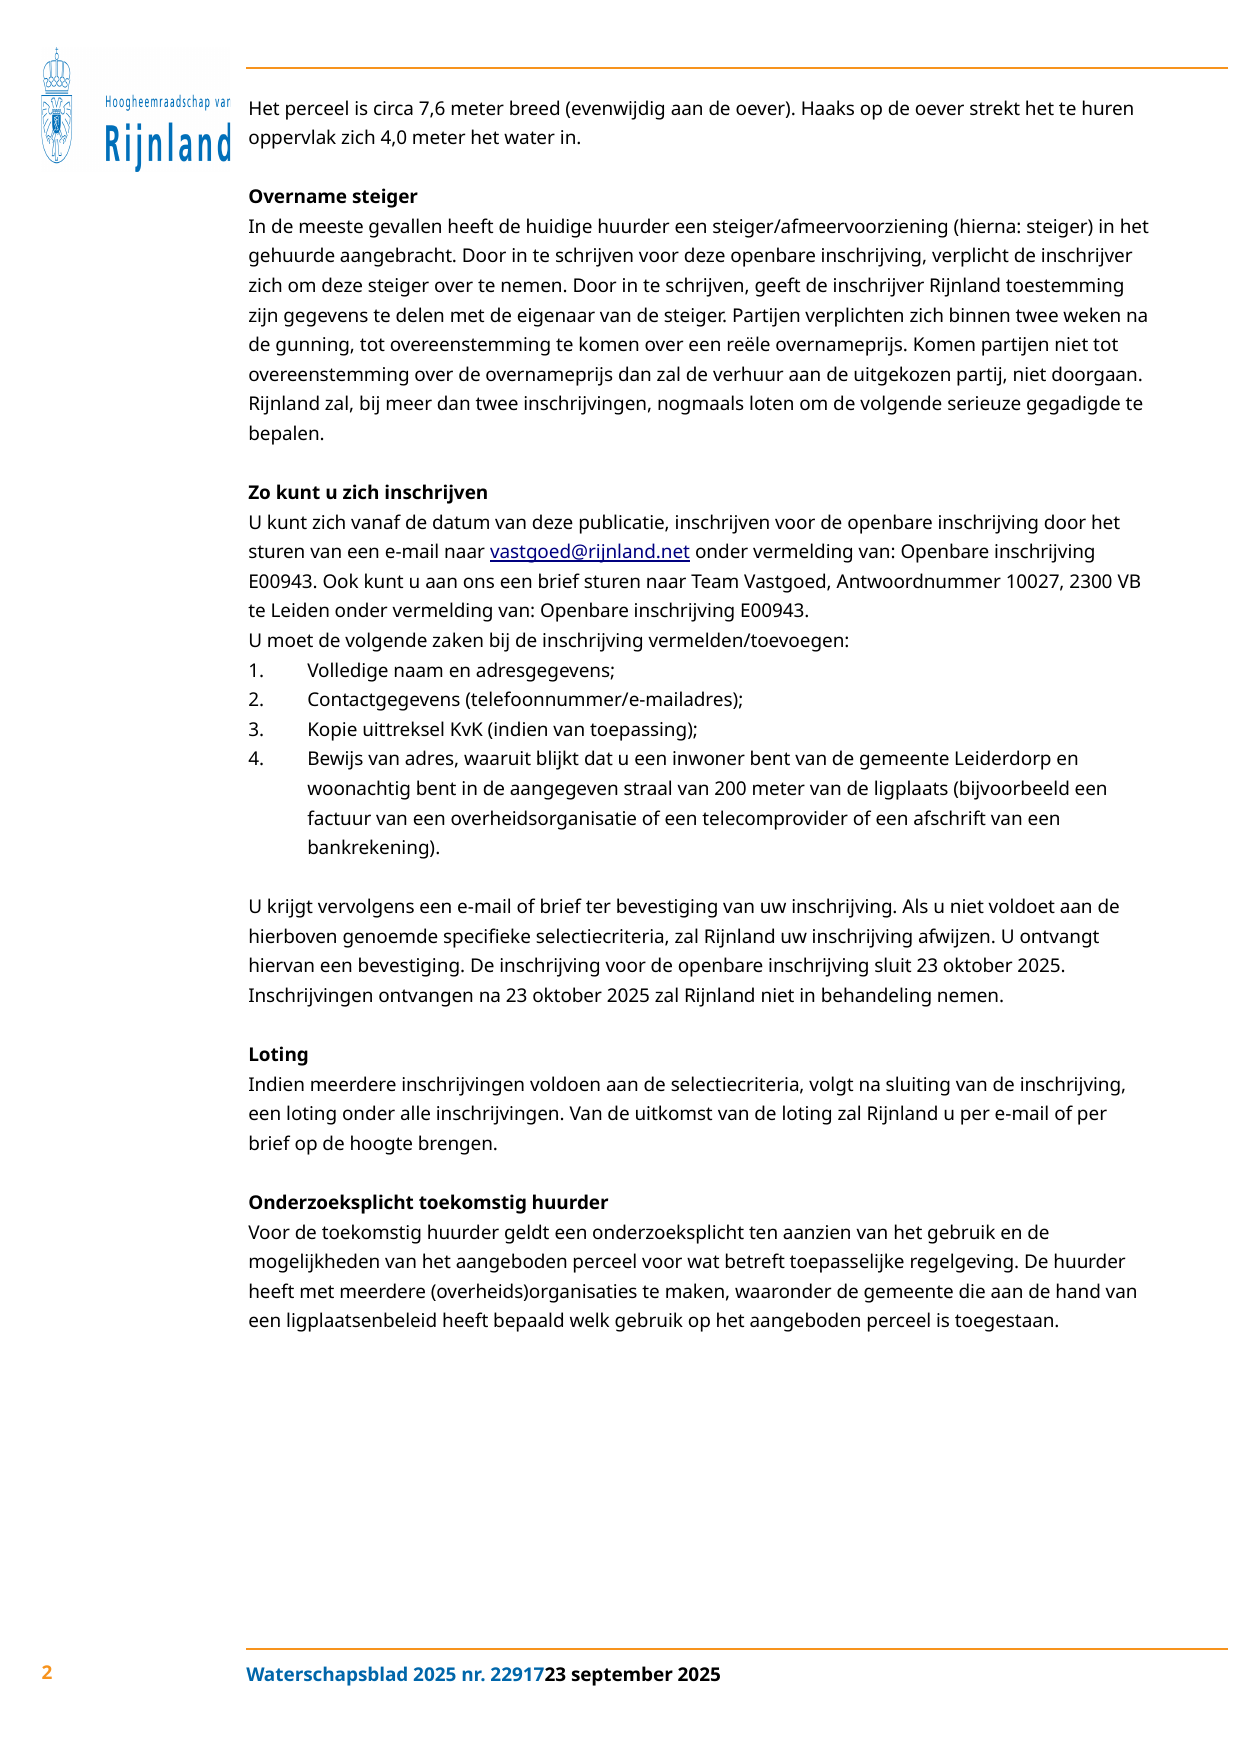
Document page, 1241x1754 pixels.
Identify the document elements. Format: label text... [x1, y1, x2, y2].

text Het perceel is circa 7,6 meter breed (evenwijdig aan de oever). Haaks op de oever strekt het te huren oppervlak zich 4,0 meter het water in. [248, 95, 1152, 150]
list Bewijs van adres, waaruit blijkt dat u een inwoner bent van de gemeente Leiderdorp en woonachtig bent in de aangegeven straal van 200 meter van de ligplaats (bijvoorbeeld een factuur van een overheidsorganisatie of een telecomprovider of een afschrift van een bankrekening). [248, 746, 1152, 860]
text In de meeste gevallen heeft de huidige huurder een steiger/afmeervoorziening (hierna: steiger) in het gehuurde aangebracht. Door in te schrijven voor deze openbare inschrijving, verplicht de inschrijver zich om deze steiger over te nemen. Door in te schrijven, geeft de inschrijver Rijnland toestemming zijn gegevens te delen met de eigenaar van de steiger. Partijen verplichten zich binnen twee weken na de gunning, tot overeenstemming te komen over een reële overnameprijs. Komen partijen niet tot overeenstemming over de overnameprijs dan zal de verhuur aan de uitgekozen partij, niet doorgaan. Rijnland zal, bij meer dan twee inschrijvingen, nogmaals loten om de volgende serieuze gegadigde te bepalen. [248, 213, 1152, 446]
text Voor de toekomstig huurder geldt een onderzoeksplicht ten aanzien van het gebruik en de mogelijkheden van het aangeboden perceel voor wat betreft toepasselijke regelgeving. De huurder heeft met meerdere (overheids)organisaties te maken, waaronder de gemeente die aan de hand van een ligplaatsenbeleid heeft bepaald welk gebruik op het aangeboden perceel is toegestaan. [248, 1219, 1152, 1333]
list Contactgegevens (telefoonnummer/e-mailadres); [248, 686, 1152, 712]
text Zo kunt u zich inschrijven [248, 479, 1152, 505]
text U moet de volgende zaken bij de inschrijving vermelden/toevoegen: [248, 627, 1152, 653]
list Kopie uittreksel KvK (indien van toepassing); [248, 716, 1152, 742]
text U kunt zich vanaf de datum van deze publicatie, inschrijven voor de openbare inschrijving door het sturen van een e-mail naar vastgoed@rijnland.net onder vermelding van: Openbare inschrijving E00943. Ook kunt u aan ons een brief sturen naar Team Vastgoed, Antwoordnummer 10027, 2300 VB te Leiden onder vermelding van: Openbare inschrijving E00943. [248, 509, 1152, 623]
list Volledige naam en adresgegevens; [248, 657, 1152, 683]
text Overname steiger [248, 183, 1152, 209]
picture [41, 47, 231, 172]
text Onderzoeksplicht toekomstig huurder [248, 1189, 1152, 1215]
text Loting [248, 1041, 1152, 1067]
text Indien meerdere inschrijvingen voldoen aan de selectiecriteria, volgt na sluiting van de inschrijving, een loting onder alle inschrijvingen. Van de uitkomst van de loting zal Rijnland u per e-mail of per brief op de hoogte brengen. [248, 1071, 1152, 1156]
text U krijgt vervolgens een e-mail of brief ter bevestiging van uw inschrijving. Als u niet voldoet aan de hierboven genoemde specifieke selectiecriteria, zal Rijnland uw inschrijving afwijzen. U ontvangt hiervan een bevestiging. De inschrijving voor de openbare inschrijving sluit 23 oktober 2025. Inschrijvingen ontvangen na 23 oktober 2025 zal Rijnland niet in behandeling nemen. [248, 893, 1152, 1008]
